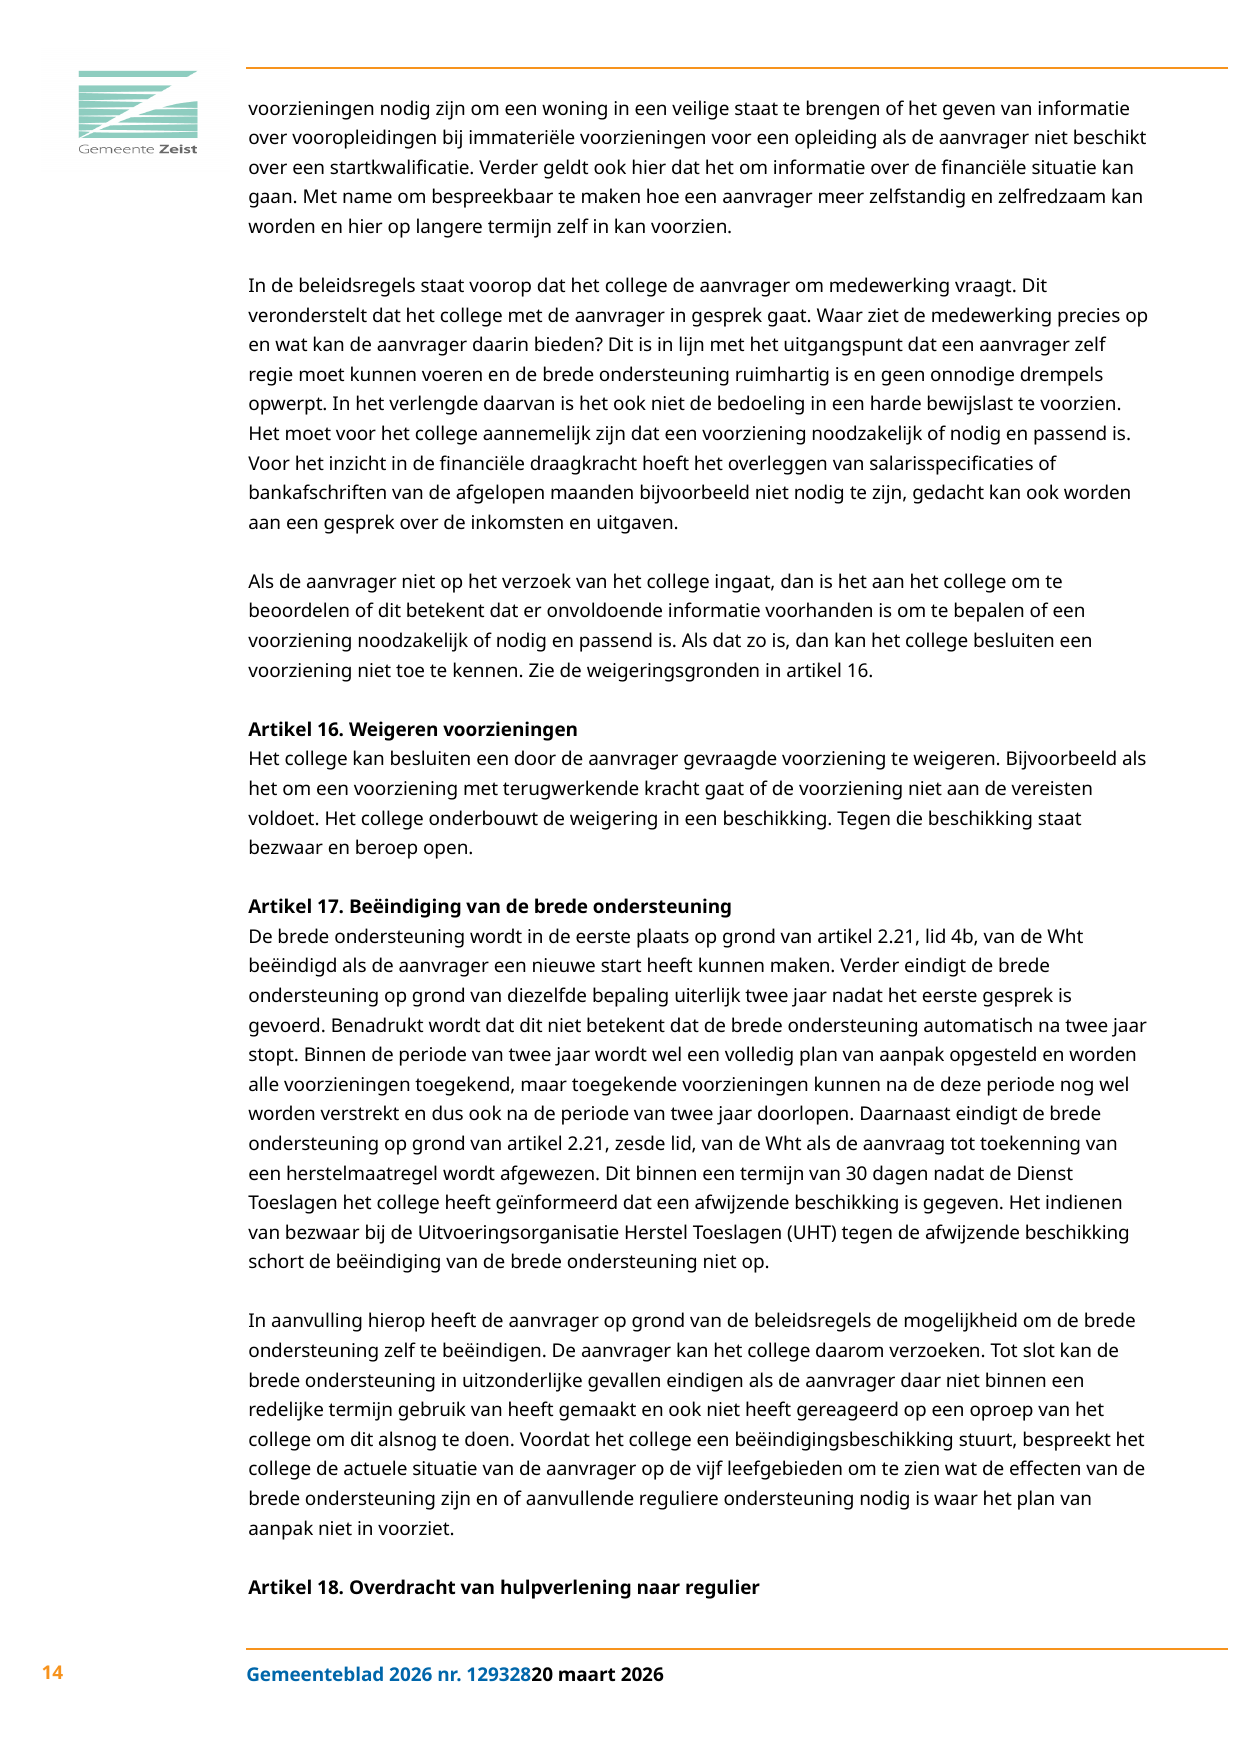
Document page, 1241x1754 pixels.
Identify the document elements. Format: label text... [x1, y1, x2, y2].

text Artikel 16. Weigeren voorzieningen [248, 716, 1152, 742]
picture [41, 47, 231, 172]
text In aanvulling hierop heeft de aanvrager op grond van de beleidsregels de mogelijkheid om de brede ondersteuning zelf te beëindigen. De aanvrager kan het college daarom verzoeken. Tot slot kan de brede ondersteuning in uitzonderlijke gevallen eindigen als de aanvrager daar niet binnen een redelijke termijn gebruik van heeft gemaakt en ook niet heeft gereageerd op een oproep van het college om dit alsnog te doen. Voordat het college een beëindigingsbeschikking stuurt, bespreekt het college de actuele situatie van de aanvrager op de vijf leefgebieden om te zien wat de effecten van de brede ondersteuning zijn en of aanvullende reguliere ondersteuning nodig is waar het plan van aanpak niet in voorziet. [248, 1308, 1152, 1541]
text Als de aanvrager niet op het verzoek van het college ingaat, dan is het aan het college om te beoordelen of dit betekent dat er onvoldoende informatie voorhanden is om te bepalen of een voorziening noodzakelijk of nodig en passend is. Als dat zo is, dan kan het college besluiten een voorziening niet toe te kennen. Zie de weigeringsgronden in artikel 16. [248, 568, 1152, 683]
text Artikel 18. Overdracht van hulpverlening naar regulier [248, 1574, 1152, 1600]
text Artikel 17. Beëindiging van de brede ondersteuning [248, 893, 1152, 919]
text In de beleidsregels staat voorop dat het college de aanvrager om medewerking vraagt. Dit veronderstelt dat het college met de aanvrager in gesprek gaat. Waar ziet de medewerking precies op en wat kan de aanvrager daarin bieden? Dit is in lijn met het uitgangspunt dat een aanvrager zelf regie moet kunnen voeren en de brede ondersteuning ruimhartig is en geen onnodige drempels opwerpt. In het verlengde daarvan is het ook niet de bedoeling in een harde bewijslast te voorzien. Het moet voor het college aannemelijk zijn dat een voorziening noodzakelijk of nodig en passend is. Voor het inzicht in de financiële draagkracht hoeft het overleggen van salarisspecificaties of bankafschriften van de afgelopen maanden bijvoorbeeld niet nodig te zijn, gedacht kan ook worden aan een gesprek over de inkomsten en uitgaven. [248, 272, 1152, 535]
text voorzieningen nodig zijn om een woning in een veilige staat te brengen of het geven van informatie over vooropleidingen bij immateriële voorzieningen voor een opleiding als de aanvrager niet beschikt over een startkwalificatie. Verder geldt ook hier dat het om informatie over de financiële situatie kan gaan. Met name om bespreekbaar te maken hoe een aanvrager meer zelfstandig en zelfredzaam kan worden en hier op langere termijn zelf in kan voorzien. [248, 95, 1152, 239]
text Het college kan besluiten een door de aanvrager gevraagde voorziening te weigeren. Bijvoorbeeld als het om een voorziening met terugwerkende kracht gaat of de voorziening niet aan de vereisten voldoet. Het college onderbouwt de weigering in een beschikking. Tegen die beschikking staat bezwaar en beroep open. [248, 746, 1152, 860]
text De brede ondersteuning wordt in de eerste plaats op grond van artikel 2.21, lid 4b, van de Wht beëindigd als de aanvrager een nieuwe start heeft kunnen maken. Verder eindigt de brede ondersteuning op grond van diezelfde bepaling uiterlijk twee jaar nadat het eerste gesprek is gevoerd. Benadrukt wordt dat dit niet betekent dat de brede ondersteuning automatisch na twee jaar stopt. Binnen de periode van twee jaar wordt wel een volledig plan van aanpak opgesteld en worden alle voorzieningen toegekend, maar toegekende voorzieningen kunnen na de deze periode nog wel worden verstrekt en dus ook na de periode van twee jaar doorlopen. Daarnaast eindigt de brede ondersteuning op grond van artikel 2.21, zesde lid, van de Wht als de aanvraag tot toekenning van een herstelmaatregel wordt afgewezen. Dit binnen een termijn van 30 dagen nadat de Dienst Toeslagen het college heeft geïnformeerd dat een afwijzende beschikking is gegeven. Het indienen van bezwaar bij de Uitvoeringsorganisatie Herstel Toeslagen (UHT) tegen de afwijzende beschikking schort de beëindiging van de brede ondersteuning niet op. [248, 923, 1152, 1274]
